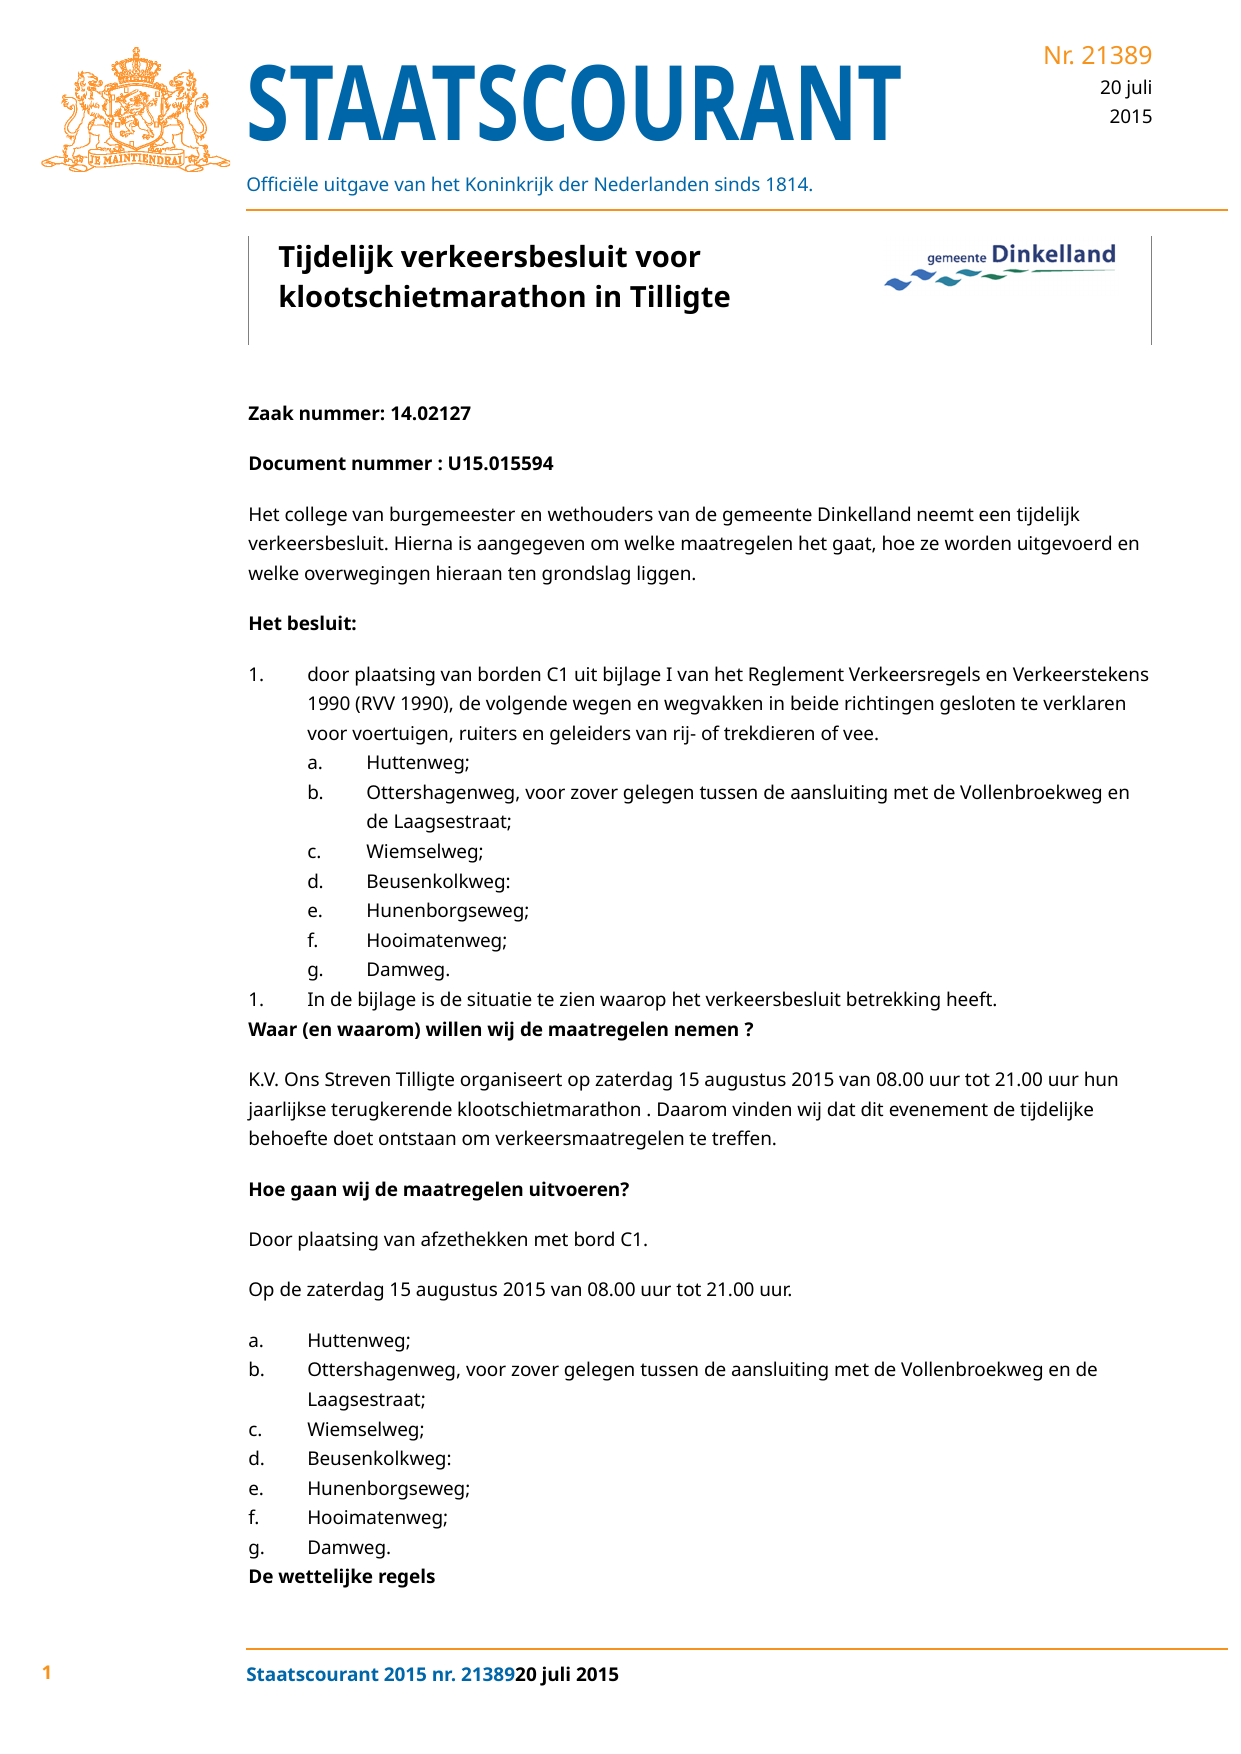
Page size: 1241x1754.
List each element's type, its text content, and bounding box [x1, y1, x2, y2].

picture [882, 236, 1119, 296]
list Wiemselweg; [307, 838, 1152, 864]
list Wiemselweg; [248, 1416, 1152, 1442]
text Zaak nummer: 14.02127 [248, 400, 1152, 426]
list Ottershagenweg, voor zover gelegen tussen de aansluiting met de Vollenbroekweg en de Laagsestraat; [307, 779, 1152, 834]
text Door plaatsing van afzethekken met bord C1. [248, 1226, 1152, 1252]
list Beusenkolkweg: [248, 1445, 1152, 1471]
table_header Tijdelijk verkeersbesluit voor klootschietmarathon in Tilligte [249, 236, 850, 345]
list Ottershagenweg, voor zover gelegen tussen de aansluiting met de Vollenbroekweg en de Laagsestraat; [248, 1357, 1152, 1412]
text Hoe gaan wij de maatregelen uitvoeren? [248, 1176, 1152, 1202]
list Beusenkolkweg: [307, 868, 1152, 894]
list Hooimatenweg; [307, 927, 1152, 953]
picture [41, 47, 231, 172]
list Hooimatenweg; [248, 1504, 1152, 1530]
text Document nummer : U15.015594 [248, 450, 1152, 476]
list Damweg. [307, 957, 1152, 982]
list In de bijlage is de situatie te zien waarop het verkeersbesluit betrekking heeft. [248, 986, 1152, 1012]
list Huttenweg; [307, 749, 1152, 775]
table_header [850, 236, 1151, 345]
text De wettelijke regels [248, 1564, 1152, 1589]
text Het college van burgemeester en wethouders van de gemeente Dinkelland neemt een tijdelijk verkeersbesluit. Hierna is aangegeven om welke maatregelen het gaat, hoe ze worden uitgevoerd en welke overwegingen hieraan ten grondslag liggen. [248, 501, 1152, 586]
list Huttenweg; [248, 1327, 1152, 1353]
text Waar (en waarom) willen wij de maatregelen nemen ? [248, 1016, 1152, 1042]
list Hunenborgseweg; [307, 897, 1152, 923]
list door plaatsing van borden C1 uit bijlage I van het Reglement Verkeersregels en Verkeerstekens 1990 (RVV 1990), de volgende wegen en wegvakken in beide richtingen gesloten te verklaren voor voertuigen, ruiters en geleiders van rij- of trekdieren of vee. [248, 661, 1152, 746]
list Hunenborgseweg; [248, 1475, 1152, 1501]
text Op de zaterdag 15 augustus 2015 van 08.00 uur tot 21.00 uur. [248, 1277, 1152, 1302]
text Het besluit: [248, 610, 1152, 636]
list Damweg. [248, 1534, 1152, 1560]
text K.V. Ons Streven Tilligte organiseert op zaterdag 15 augustus 2015 van 08.00 uur tot 21.00 uur hun jaarlijkse terugkerende klootschietmarathon . Daarom vinden wij dat dit evenement de tijdelijke behoefte doet ontstaan om verkeersmaatregelen te treffen. [248, 1066, 1152, 1151]
